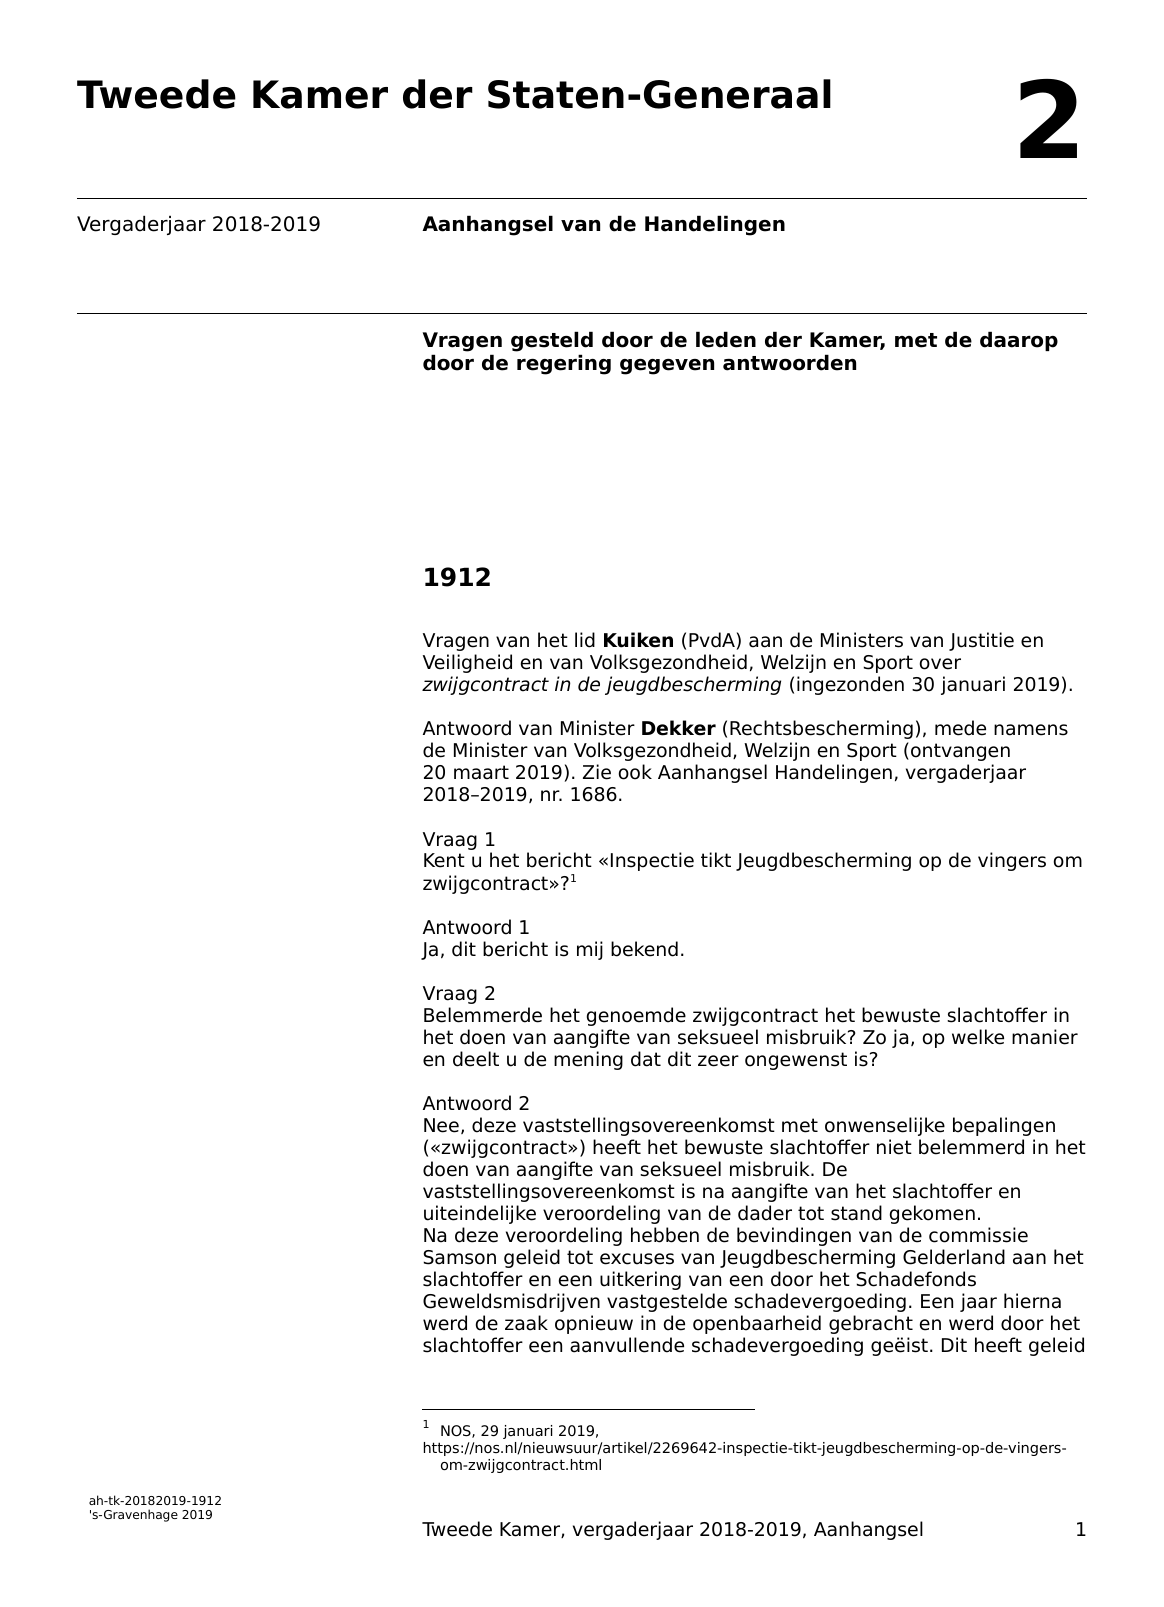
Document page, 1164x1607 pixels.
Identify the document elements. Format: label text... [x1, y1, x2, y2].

text Vragen van het lid Kuiken (PvdA) aan de Ministers van Justitie en Veiligheid en van Volksgezondheid, Welzijn en Sport over zwijgcontract in de jeugdbescherming (ingezonden 30 januari 2019). [422, 630, 1087, 696]
table_cell Aanhangsel van de Handelingen [422, 199, 1087, 313]
text Antwoord 2 [422, 1093, 1087, 1115]
table_cell Vergaderjaar 2018-2019 [77, 199, 422, 313]
text Antwoord 1 [422, 917, 1087, 938]
text Ja, dit bericht is mij bekend. [422, 938, 1087, 961]
text Kent u het bericht «Inspectie tikt Jeugdbescherming op de vingers om zwijgcontract»? [422, 850, 1087, 894]
text Belemmerde het genoemde zwijgcontract het bewuste slachtoffer in het doen van aangifte van seksueel misbruik? Zo ja, op welke manier en deelt u de mening dat dit zeer ongewenst is? [422, 1005, 1087, 1071]
table_cell Vragen gesteld door de leden der Kamer, met de daarop door de regering gegeven antwoorden [422, 314, 1087, 375]
text Antwoord van Minister Dekker (Rechtsbescherming), mede namens de Minister van Volksgezondheid, Welzijn en Sport (ontvangen 20 maart 2019). Zie ook Aanhangsel Handelingen, vergaderjaar 2018–2019, nr. 1686. [422, 718, 1087, 806]
text 1912 [422, 563, 1087, 592]
text Vraag 2 [422, 983, 1087, 1005]
table_header Tweede Kamer der Staten-Generaal [77, 59, 886, 198]
text Nee, deze vaststellingsovereenkomst met onwenselijke bepalingen («zwijgcontract») heeft het bewuste slachtoffer niet belemmerd in het doen van aangifte van seksueel misbruik. De vaststellingsovereenkomst is na aangifte van het slachtoffer en uiteindelijke veroordeling van de dader tot stand gekomen. [422, 1115, 1087, 1225]
text https://nos.nl/nieuwsuur/artikel/2269642-inspectie-tikt-jeugdbescherming-op-de-vingers-om-zwijgcontract.html [422, 1441, 1087, 1474]
text 's-Gravenhage 2019 [88, 1508, 323, 1522]
text ah-tk-20182019-1912 [88, 1494, 323, 1508]
text Na deze veroordeling hebben de bevindingen van de commissie Samson geleid tot excuses van Jeugdbescherming Gelderland aan het slachtoffer en een uitkering van een door het Schadefonds Geweldsmisdrijven vastgestelde schadevergoeding. Een jaar hierna werd de zaak opnieuw in de openbaarheid gebracht en werd door het slachtoffer een aanvullende schadevergoeding geëist. Dit heeft geleid [422, 1225, 1087, 1357]
table_cell [77, 314, 422, 375]
table_header 2 [886, 59, 1087, 198]
text Vraag 1 [422, 828, 1087, 850]
text NOS, 29 januari 2019, [422, 1418, 1087, 1441]
